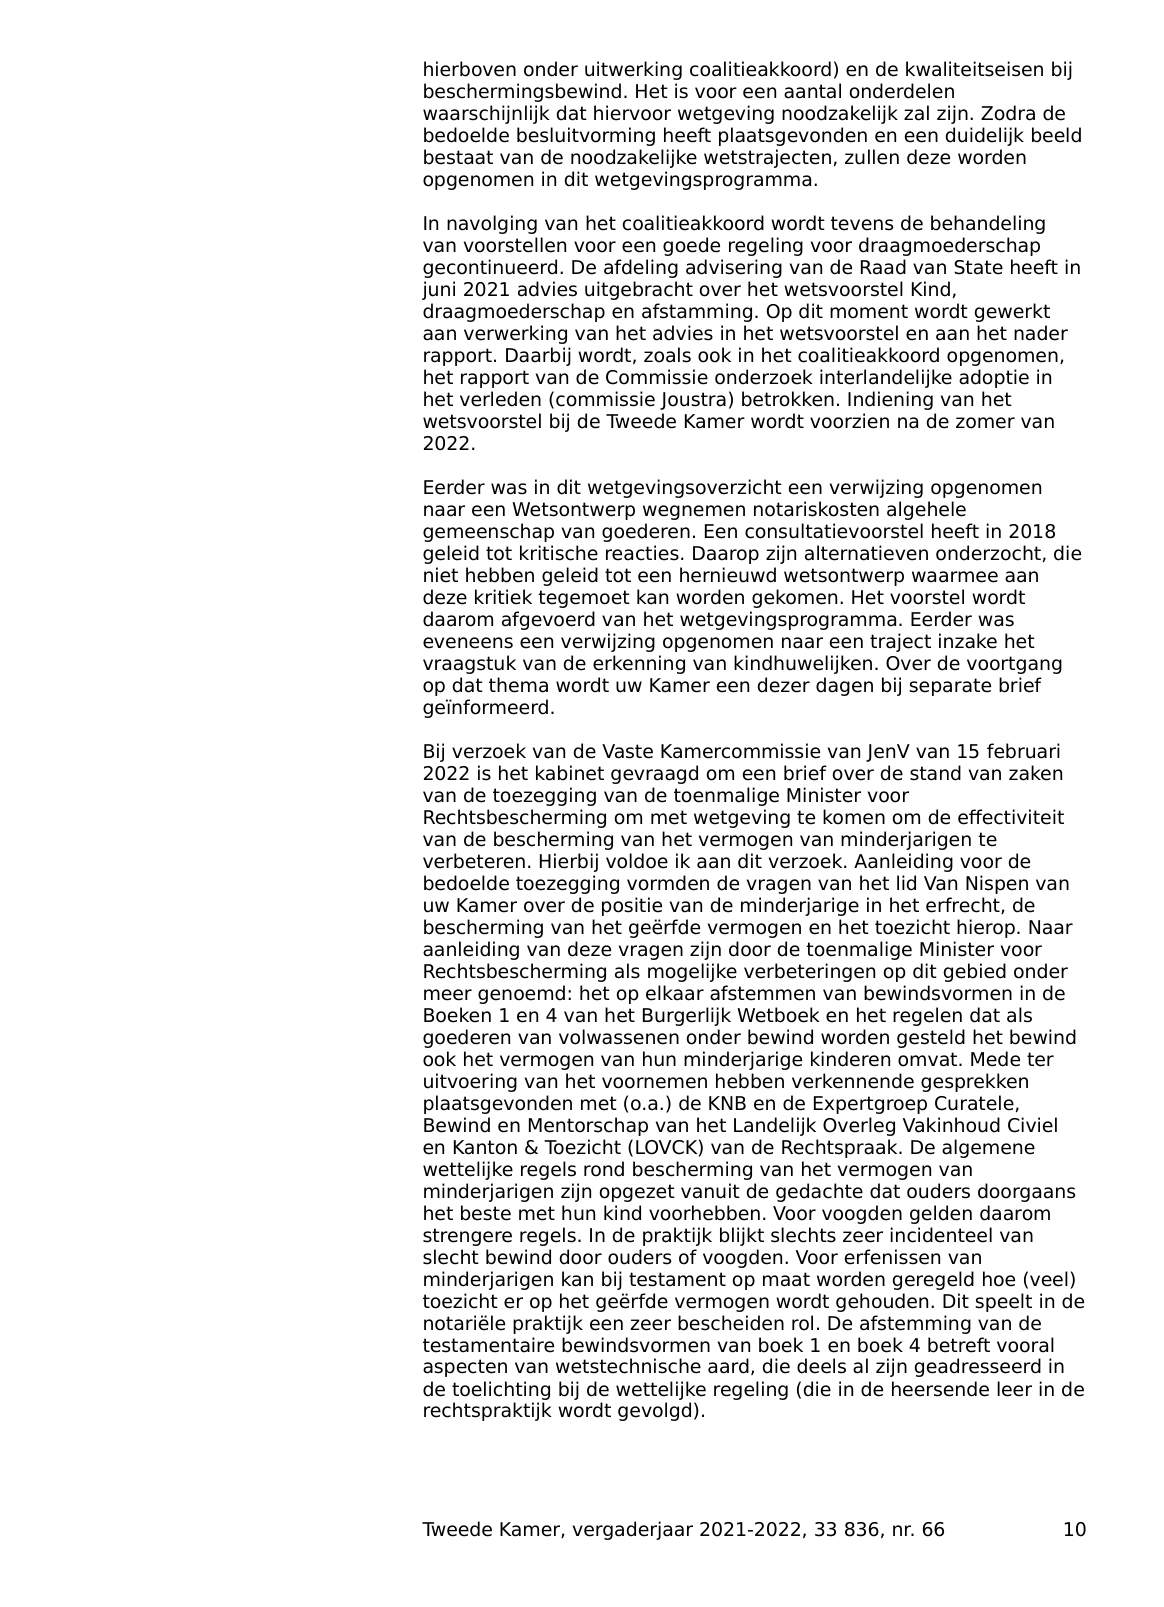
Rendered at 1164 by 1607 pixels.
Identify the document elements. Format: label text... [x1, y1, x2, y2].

text In navolging van het coalitieakkoord wordt tevens de behandeling van voorstellen voor een goede regeling voor draagmoederschap gecontinueerd. De afdeling advisering van de Raad van State heeft in juni 2021 advies uitgebracht over het wetsvoorstel Kind, draagmoederschap en afstamming. Op dit moment wordt gewerkt aan verwerking van het advies in het wetsvoorstel en aan het nader rapport. Daarbij wordt, zoals ook in het coalitieakkoord opgenomen, het rapport van de Commissie onderzoek interlandelijke adoptie in het verleden (commissie Joustra) betrokken. Indiening van het wetsvoorstel bij de Tweede Kamer wordt voorzien na de zomer van 2022. [422, 213, 1087, 455]
text hierboven onder uitwerking coalitieakkoord) en de kwaliteitseisen bij beschermingsbewind. Het is voor een aantal onderdelen waarschijnlijk dat hiervoor wetgeving noodzakelijk zal zijn. Zodra de bedoelde besluitvorming heeft plaatsgevonden en een duidelijk beeld bestaat van de noodzakelijke wetstrajecten, zullen deze worden opgenomen in dit wetgevingsprogramma. [422, 59, 1087, 191]
text Eerder was in dit wetgevingsoverzicht een verwijzing opgenomen naar een Wetsontwerp wegnemen notariskosten algehele gemeenschap van goederen. Een consultatievoorstel heeft in 2018 geleid tot kritische reacties. Daarop zijn alternatieven onderzocht, die niet hebben geleid tot een hernieuwd wetsontwerp waarmee aan deze kritiek tegemoet kan worden gekomen. Het voorstel wordt daarom afgevoerd van het wetgevingsprogramma. Eerder was eveneens een verwijzing opgenomen naar een traject inzake het vraagstuk van de erkenning van kindhuwelijken. Over de voortgang op dat thema wordt uw Kamer een dezer dagen bij separate brief geïnformeerd. [422, 477, 1087, 719]
text Bij verzoek van de Vaste Kamercommissie van JenV van 15 februari 2022 is het kabinet gevraagd om een brief over de stand van zaken van de toezegging van de toenmalige Minister voor Rechtsbescherming om met wetgeving te komen om de effectiviteit van de bescherming van het vermogen van minderjarigen te verbeteren. Hierbij voldoe ik aan dit verzoek. Aanleiding voor de bedoelde toezegging vormden de vragen van het lid Van Nispen van uw Kamer over de positie van de minderjarige in het erfrecht, de bescherming van het geërfde vermogen en het toezicht hierop. Naar aanleiding van deze vragen zijn door de toenmalige Minister voor Rechtsbescherming als mogelijke verbeteringen op dit gebied onder meer genoemd: het op elkaar afstemmen van bewindsvormen in de Boeken 1 en 4 van het Burgerlijk Wetboek en het regelen dat als goederen van volwassenen onder bewind worden gesteld het bewind ook het vermogen van hun minderjarige kinderen omvat. Mede ter uitvoering van het voornemen hebben verkennende gesprekken plaatsgevonden met (o.a.) de KNB en de Expertgroep Curatele, Bewind en Mentorschap van het Landelijk Overleg Vakinhoud Civiel en Kanton & Toezicht (LOVCK) van de Rechtspraak. De algemene wettelijke regels rond bescherming van het vermogen van minderjarigen zijn opgezet vanuit de gedachte dat ouders doorgaans het beste met hun kind voorhebben. Voor voogden gelden daarom strengere regels. In de praktijk blijkt slechts zeer incidenteel van slecht bewind door ouders of voogden. Voor erfenissen van minderjarigen kan bij testament op maat worden geregeld hoe (veel) toezicht er op het geërfde vermogen wordt gehouden. Dit speelt in de notariële praktijk een zeer bescheiden rol. De afstemming van de testamentaire bewindsvormen van boek 1 en boek 4 betreft vooral aspecten van wetstechnische aard, die deels al zijn geadresseerd in de toelichting bij de wettelijke regeling (die in de heersende leer in de rechtspraktijk wordt gevolgd). [422, 741, 1087, 1422]
